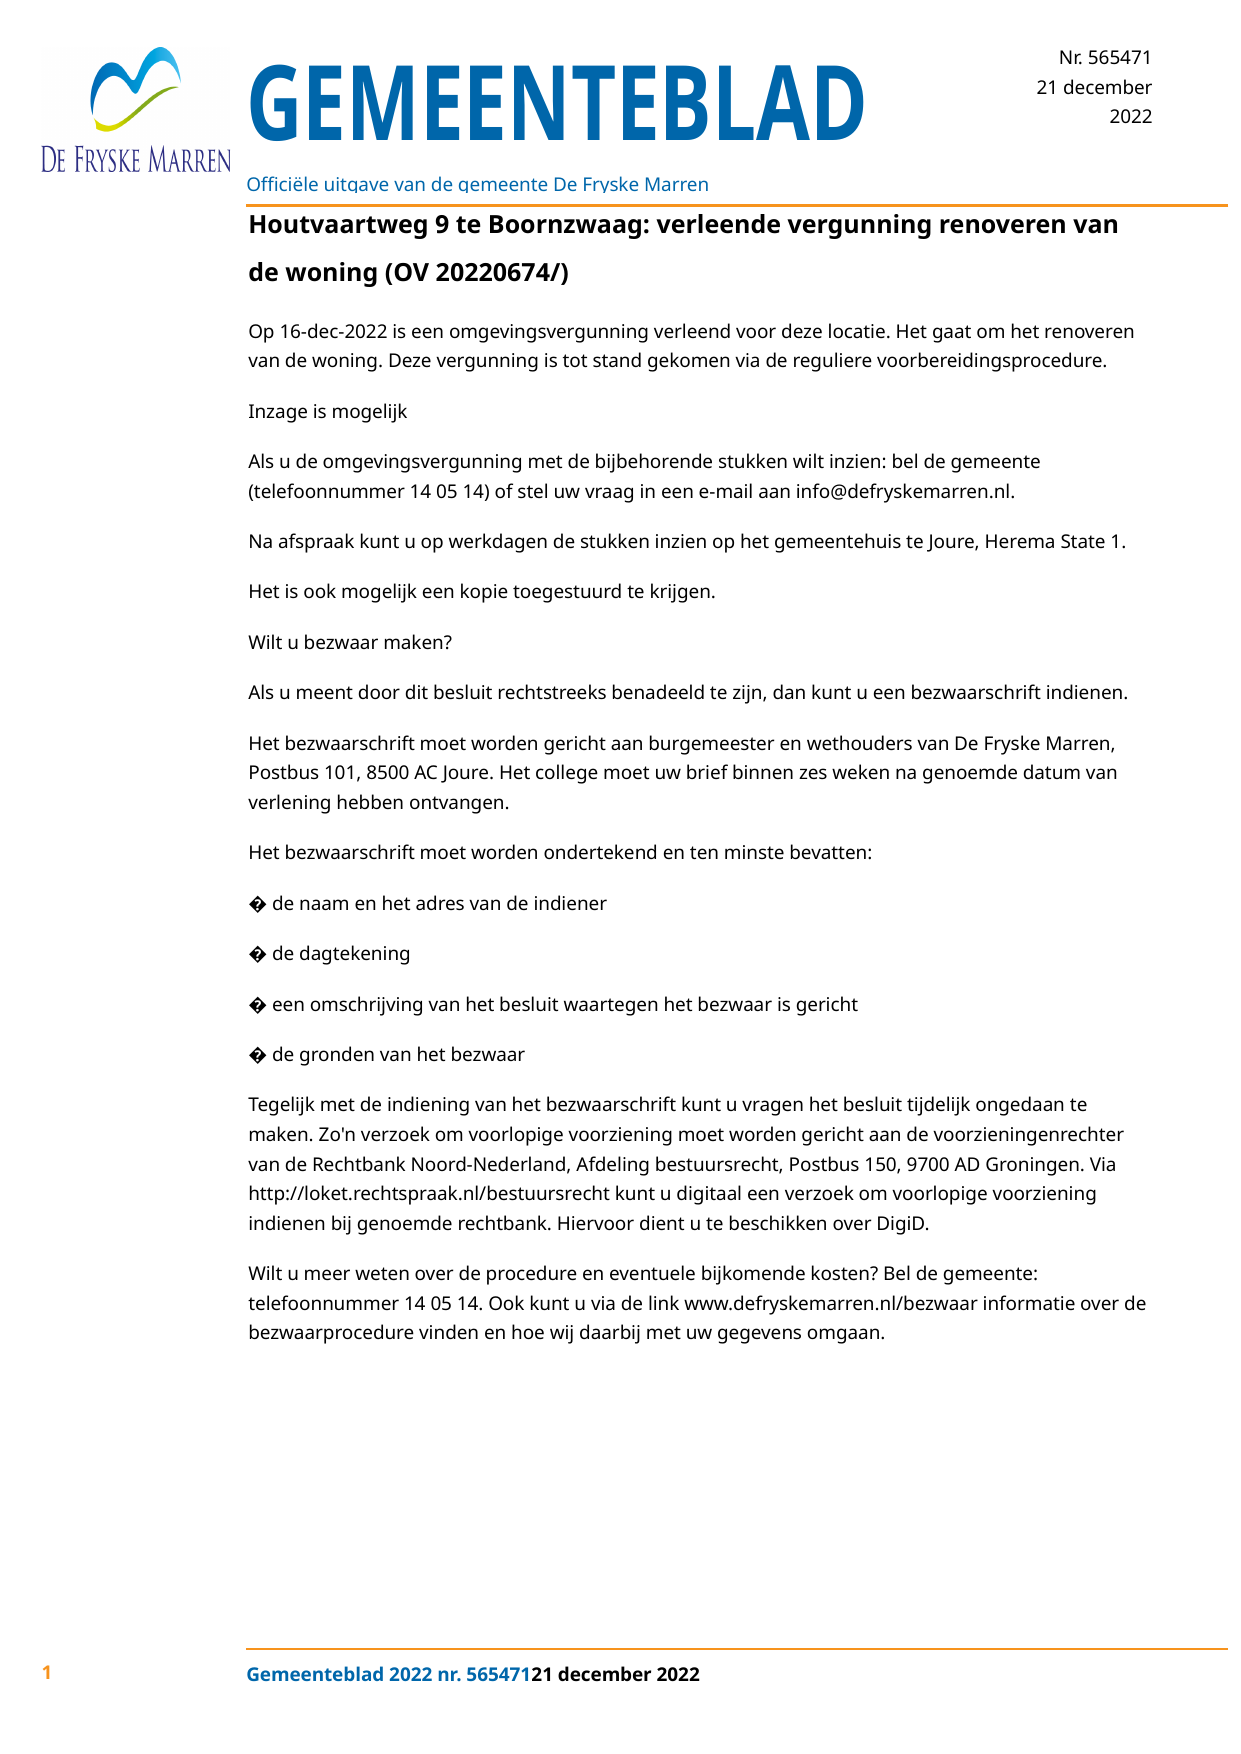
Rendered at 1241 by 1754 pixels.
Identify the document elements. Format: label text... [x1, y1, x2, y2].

text Houtvaartweg 9 te Boornzwaag: verleende vergunning renoveren van de woning (OV 20220674/) [248, 207, 1152, 288]
picture [41, 47, 231, 172]
text � een omschrijving van het besluit waartegen het bezwaar is gericht [248, 991, 1152, 1017]
text Inzage is mogelijk [248, 398, 1152, 424]
text Het is ook mogelijk een kopie toegestuurd te krijgen. [248, 579, 1152, 604]
text Het bezwaarschrift moet worden gericht aan burgemeester en wethouders van De Fryske Marren, Postbus 101, 8500 AC Joure. Het college moet uw brief binnen zes weken na genoemde datum van verlening hebben ontvangen. [248, 730, 1152, 815]
text � de dagtekening [248, 940, 1152, 966]
text Het bezwaarschrift moet worden ondertekend en ten minste bevatten: [248, 839, 1152, 865]
text Wilt u bezwaar maken? [248, 629, 1152, 655]
text Wilt u meer weten over de procedure en eventuele bijkomende kosten? Bel de gemeente: telefoonnummer 14 05 14. Ook kunt u via de link www.defryskemarren.nl/bezwaar informatie over de bezwaarprocedure vinden en hoe wij daarbij met uw gegevens omgaan. [248, 1260, 1152, 1345]
text Op 16-dec-2022 is een omgevingsvergunning verleend voor deze locatie. Het gaat om het renoveren van de woning. Deze vergunning is tot stand gekomen via de reguliere voorbereidingsprocedure. [248, 318, 1152, 373]
text Tegelijk met de indiening van het bezwaarschrift kunt u vragen het besluit tijdelijk ongedaan te maken. Zo'n verzoek om voorlopige voorziening moet worden gericht aan de voorzieningenrechter van de Rechtbank Noord-Nederland, Afdeling bestuursrecht, Postbus 150, 9700 AD Groningen. Via http://loket.rechtspraak.nl/bestuursrecht kunt u digitaal een verzoek om voorlopige voorziening indienen bij genoemde rechtbank. Hiervoor dient u te beschikken over DigiD. [248, 1092, 1152, 1236]
text Na afspraak kunt u op werkdagen de stukken inzien op het gemeentehuis te Joure, Herema State 1. [248, 528, 1152, 554]
text Als u de omgevingsvergunning met de bijbehorende stukken wilt inzien: bel de gemeente (telefoonnummer 14 05 14) of stel uw vraag in een e-mail aan info@defryskemarren.nl. [248, 448, 1152, 504]
text � de gronden van het bezwaar [248, 1041, 1152, 1067]
text � de naam en het adres van de indiener [248, 890, 1152, 916]
text Als u meent door dit besluit rechtstreeks benadeeld te zijn, dan kunt u een bezwaarschrift indienen. [248, 679, 1152, 705]
